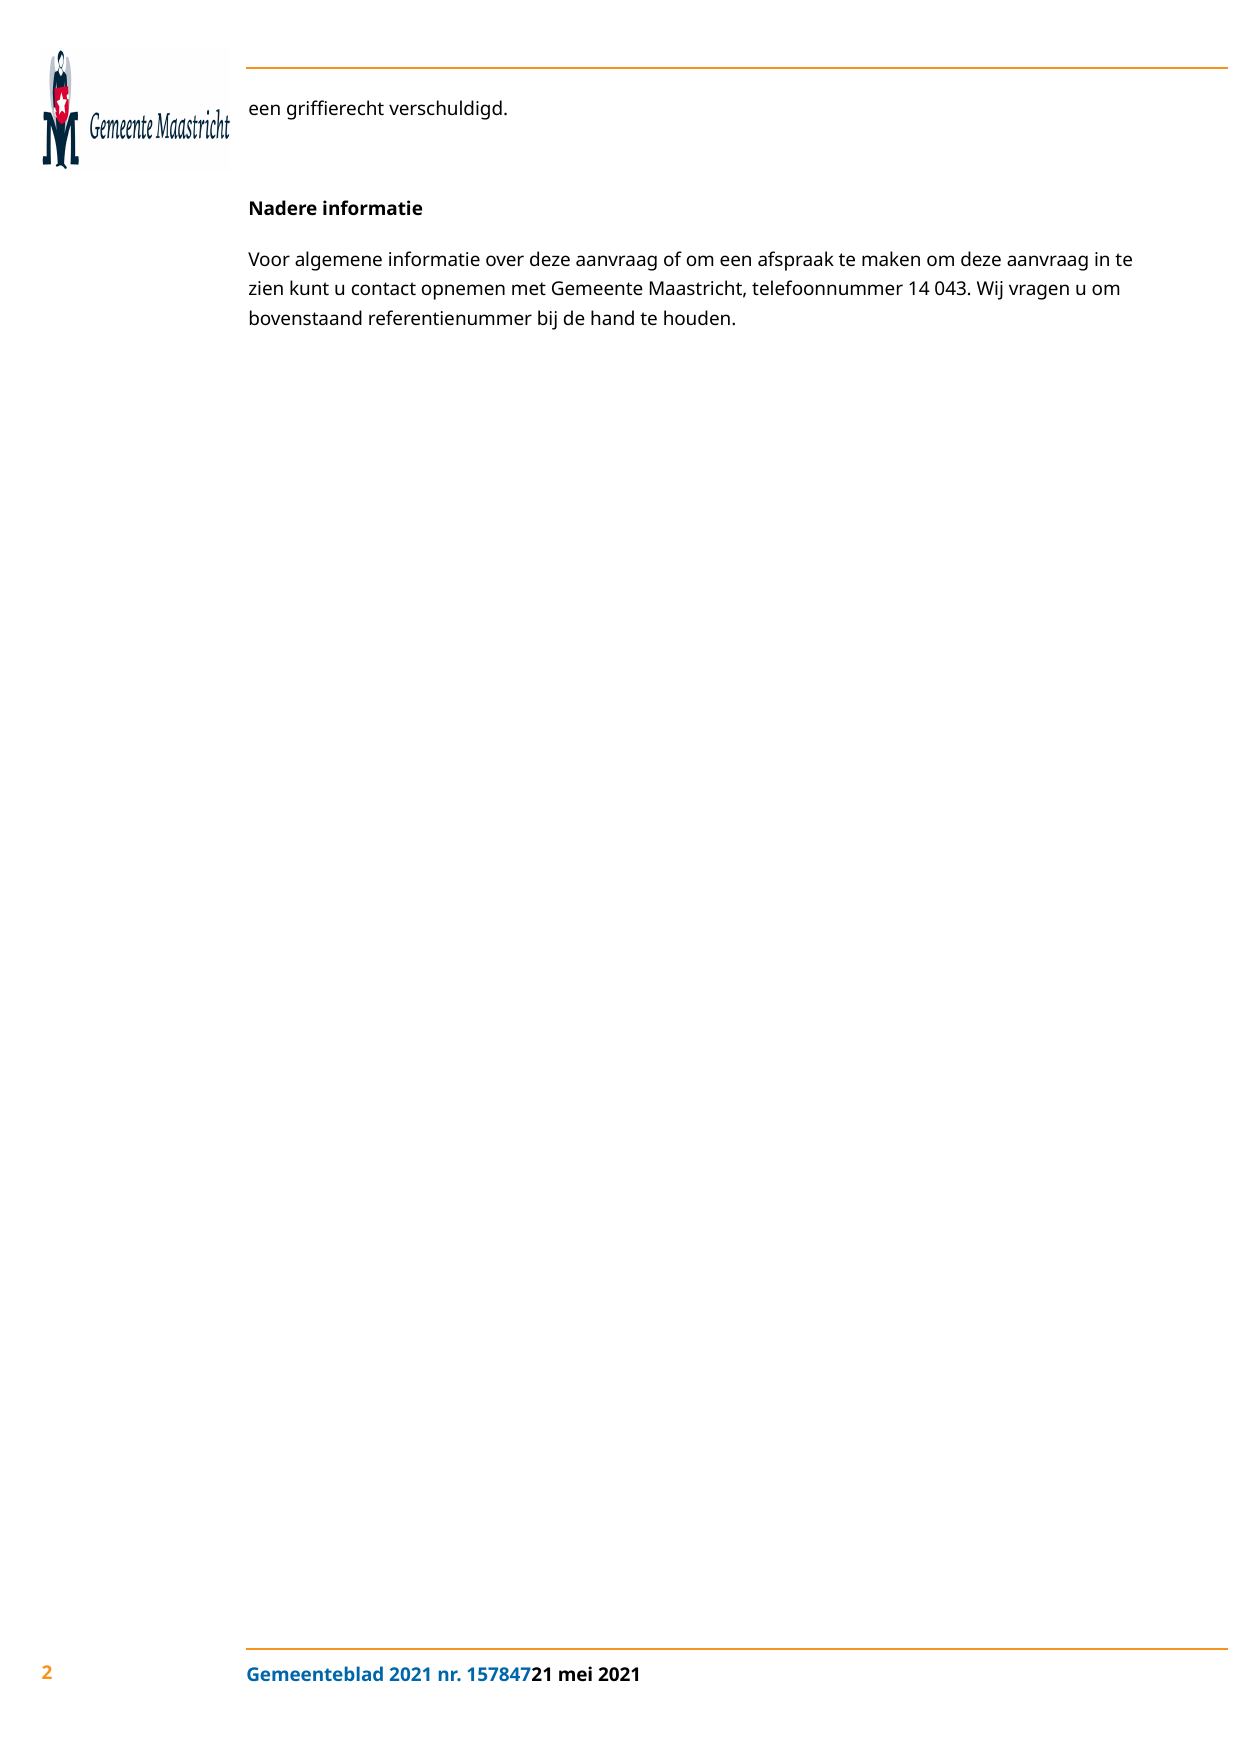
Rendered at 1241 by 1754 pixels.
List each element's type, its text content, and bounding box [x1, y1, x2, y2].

picture [41, 47, 231, 172]
text een griffierecht verschuldigd. [248, 95, 1152, 121]
text Voor algemene informatie over deze aanvraag of om een afspraak te maken om deze aanvraag in te zien kunt u contact opnemen met Gemeente Maastricht, telefoonnummer 14 043. Wij vragen u om bovenstaand referentienummer bij de hand te houden. [248, 246, 1152, 331]
text Nadere informatie [248, 196, 1152, 221]
